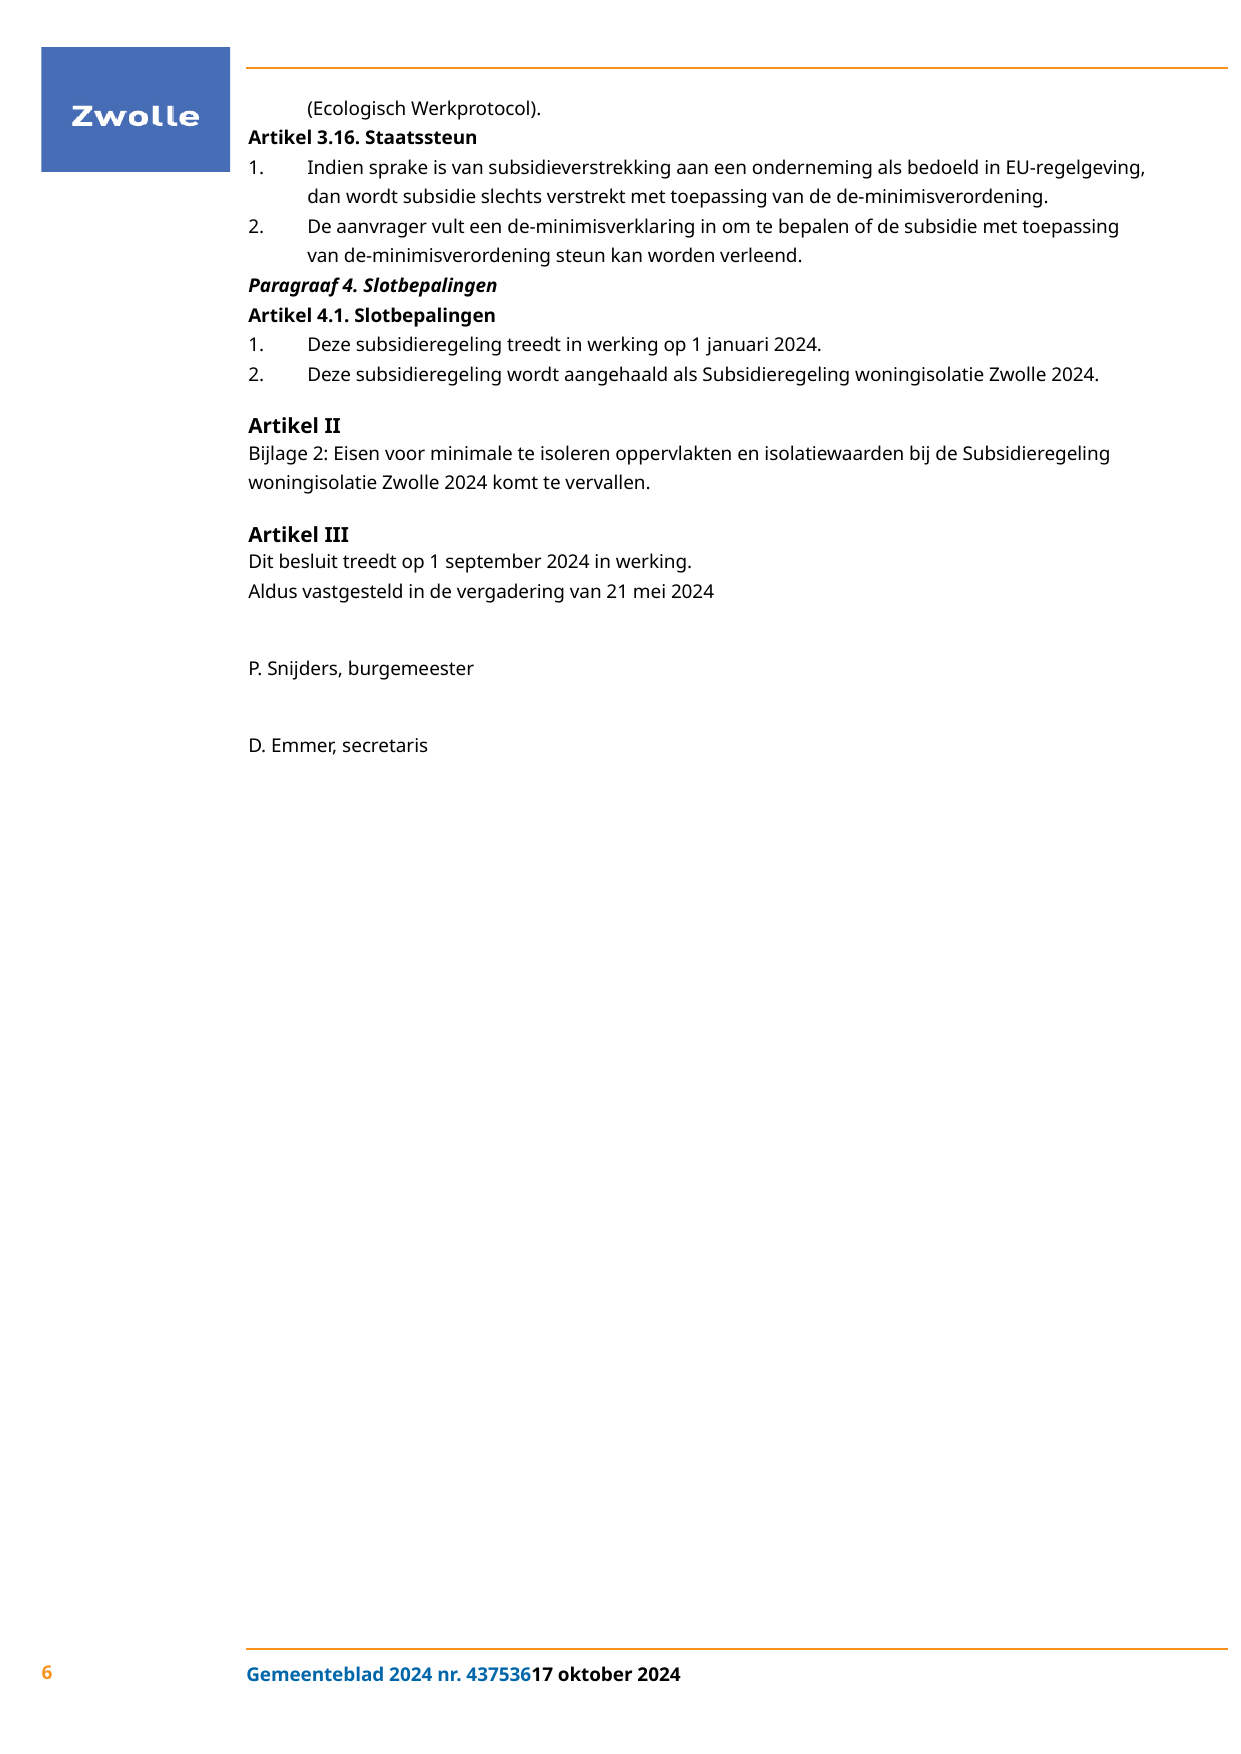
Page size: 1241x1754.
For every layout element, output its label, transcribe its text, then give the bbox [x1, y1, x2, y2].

text D. Emmer, secretaris [248, 732, 1152, 758]
list Deze subsidieregeling wordt aangehaald als Subsidieregeling woningisolatie Zwolle 2024. [248, 361, 1152, 387]
list Indien sprake is van subsidieverstrekking aan een onderneming als bedoeld in EU-regelgeving, dan wordt subsidie slechts verstrekt met toepassing van de de-minimisverordening. [248, 154, 1152, 209]
list De aanvrager vult een de-minimisverklaring in om te bepalen of de subsidie met toepassing van de-minimisverordening steun kan worden verleend. [248, 213, 1152, 268]
text Dit besluit treedt op 1 september 2024 in werking. [248, 548, 1152, 574]
list Deze subsidieregeling treedt in werking op 1 januari 2024. [248, 331, 1152, 357]
text P. Snijders, burgemeester [248, 655, 1152, 681]
list (Ecologisch Werkprotocol). [248, 95, 1152, 121]
text Artikel 3.16. Staatssteun [248, 124, 1152, 150]
text Paragraaf 4. Slotbepalingen [248, 272, 1152, 298]
text Aldus vastgesteld in de vergadering van 21 mei 2024 [248, 578, 1152, 604]
text Artikel III [248, 520, 1152, 548]
picture [41, 47, 231, 172]
text Bijlage 2: Eisen voor minimale te isoleren oppervlakten en isolatiewaarden bij de Subsidieregeling woningisolatie Zwolle 2024 komt te vervallen. [248, 440, 1152, 495]
text Artikel II [248, 411, 1152, 440]
text Artikel 4.1. Slotbepalingen [248, 302, 1152, 328]
